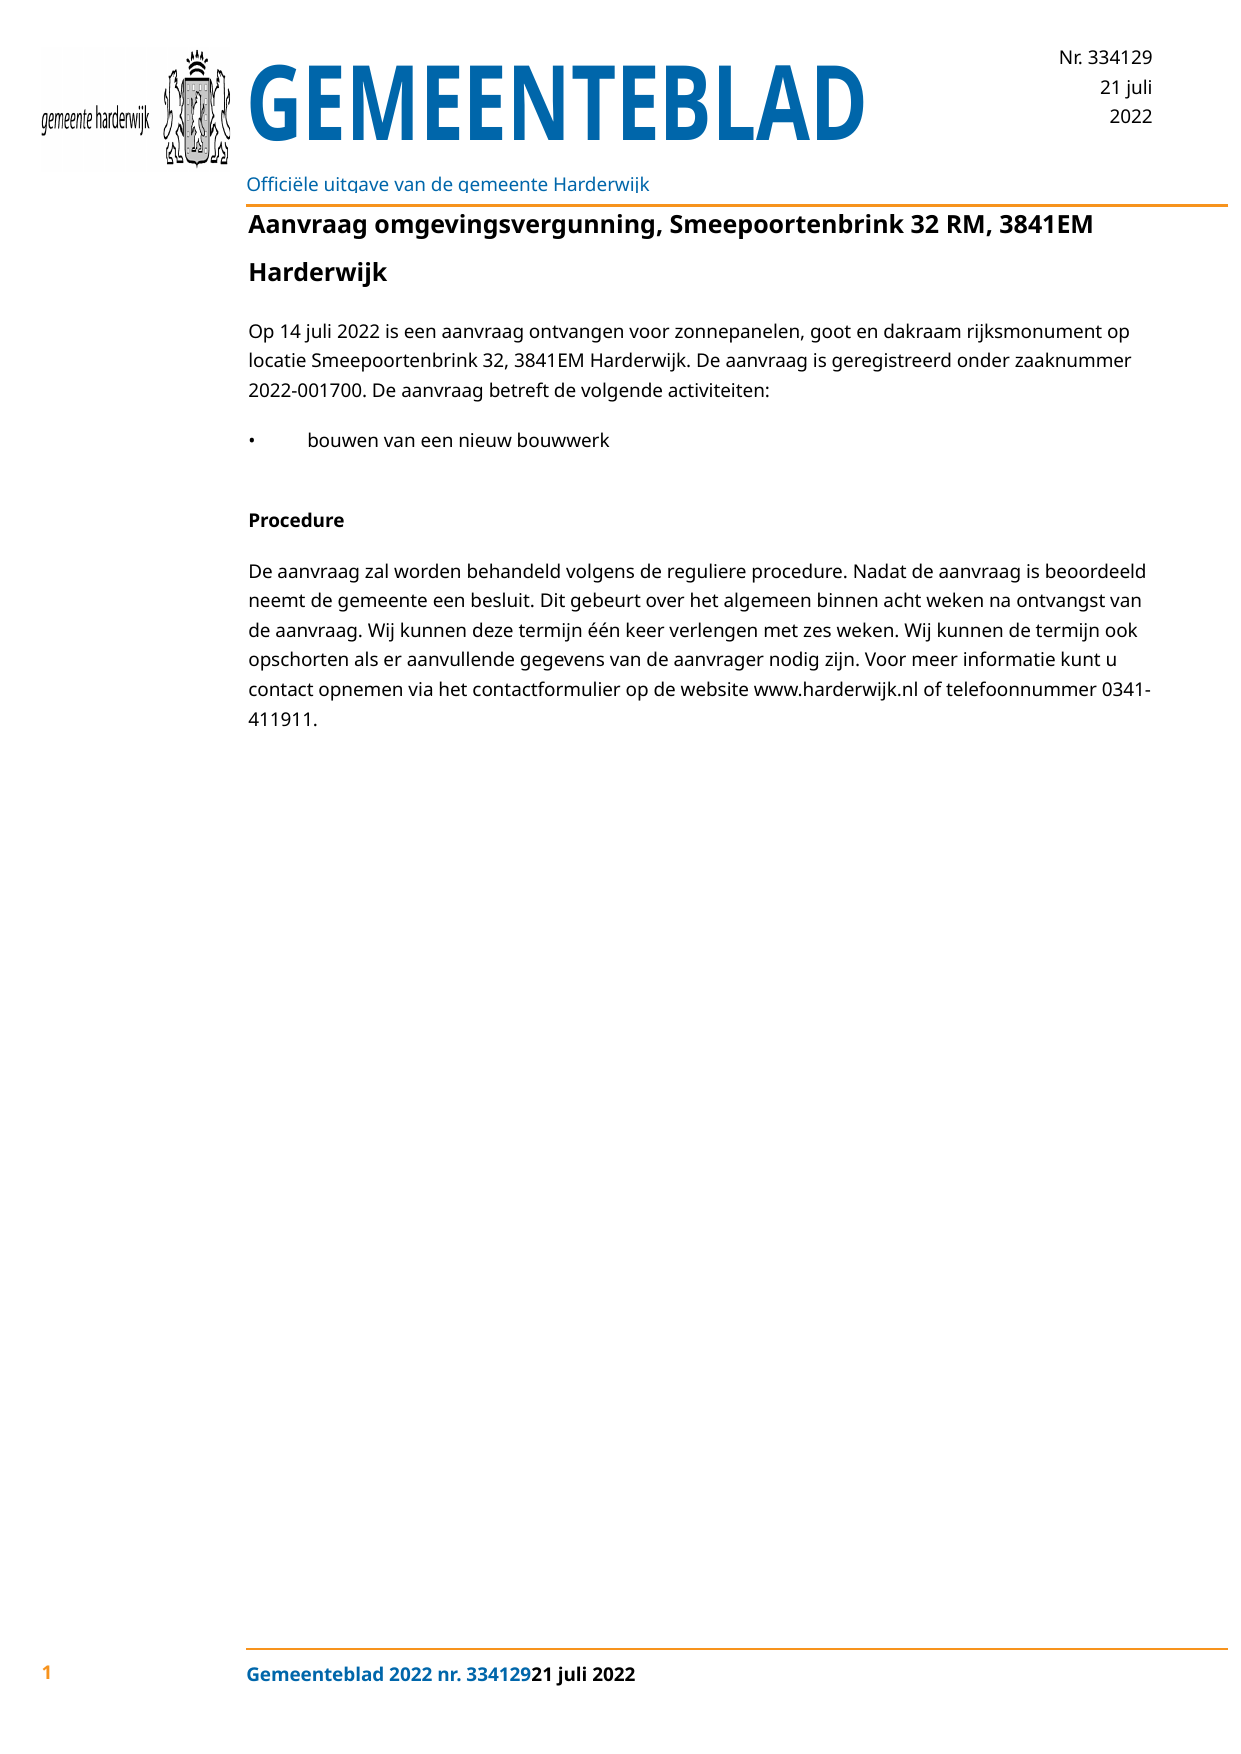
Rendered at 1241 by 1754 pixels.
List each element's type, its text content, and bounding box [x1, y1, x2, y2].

text Procedure [248, 507, 1152, 533]
text De aanvraag zal worden behandeld volgens de reguliere procedure. Nadat de aanvraag is beoordeeld neemt de gemeente een besluit. Dit gebeurt over het algemeen binnen acht weken na ontvangst van de aanvraag. Wij kunnen deze termijn één keer verlengen met zes weken. Wij kunnen de termijn ook opschorten als er aanvullende gegevens van de aanvrager nodig zijn. Voor meer informatie kunt u contact opnemen via het contactformulier op de website www.harderwijk.nl of telefoonnummer 0341-411911. [248, 558, 1152, 732]
list bouwen van een nieuw bouwwerk [248, 427, 1152, 453]
text Op 14 juli 2022 is een aanvraag ontvangen voor zonnepanelen, goot en dakraam rijksmonument op locatie Smeepoortenbrink 32, 3841EM Harderwijk. De aanvraag is geregistreerd onder zaaknummer 2022-001700. De aanvraag betreft de volgende activiteiten: [248, 318, 1152, 403]
picture [41, 47, 231, 172]
text Aanvraag omgevingsvergunning, Smeepoortenbrink 32 RM, 3841EM Harderwijk [248, 207, 1152, 288]
